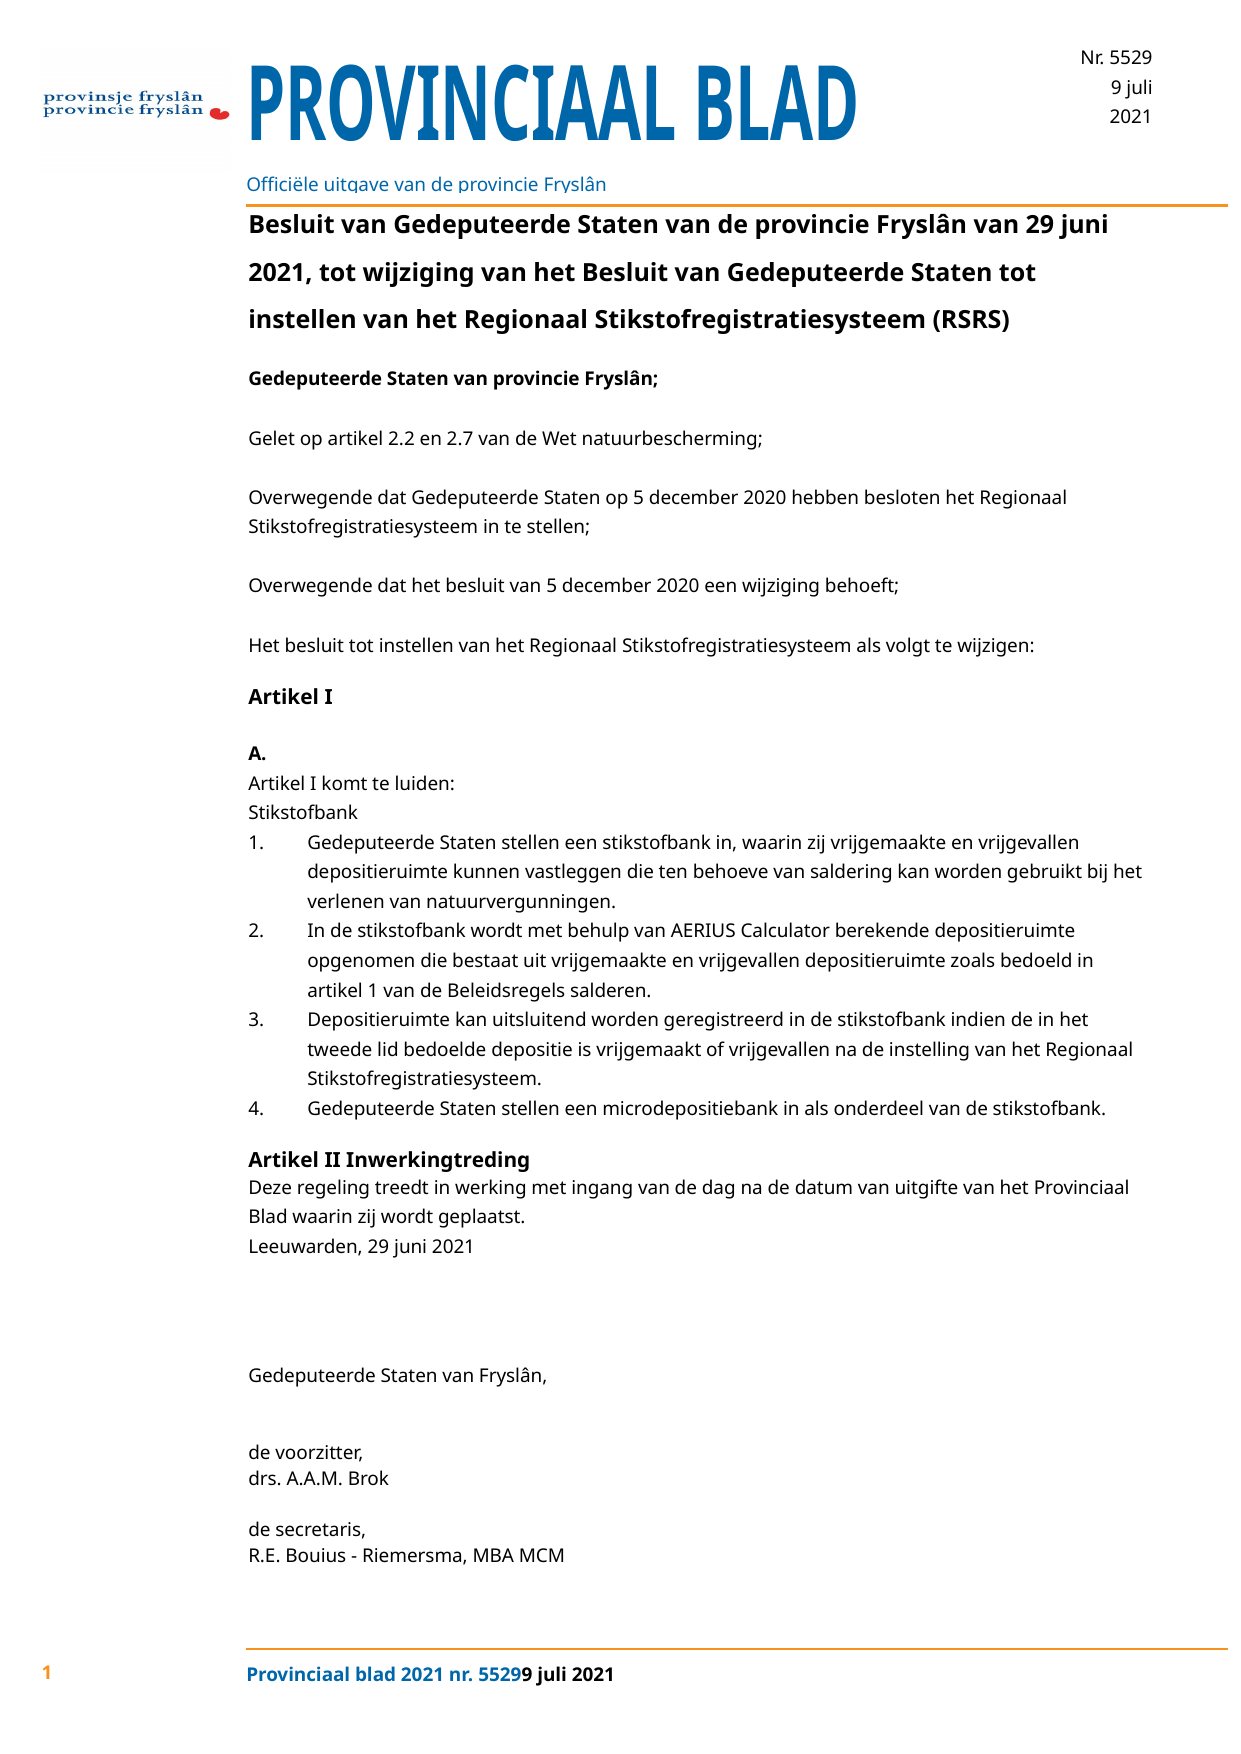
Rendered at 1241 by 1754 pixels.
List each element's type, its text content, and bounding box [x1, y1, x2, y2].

text Besluit van Gedeputeerde Staten van de provincie Fryslân van 29 juni 2021, tot wijziging van het Besluit van Gedeputeerde Staten tot instellen van het Regionaal Stikstofregistratiesysteem (RSRS) [248, 207, 1152, 336]
text drs. A.A.M. Brok [248, 1465, 1152, 1491]
text Artikel I komt te luiden: [248, 770, 1152, 796]
text Artikel II Inwerkingtreding [248, 1146, 1152, 1174]
text Artikel I [248, 682, 1152, 711]
text Gedeputeerde Staten van Fryslân, [248, 1362, 1152, 1388]
text R.E. Bouius - Riemersma, MBA MCM [248, 1542, 1152, 1568]
text Gedeputeerde Staten van provincie Fryslân; [248, 366, 1152, 391]
picture [41, 47, 231, 172]
list Gedeputeerde Staten stellen een stikstofbank in, waarin zij vrijgemaakte en vrijgevallen depositieruimte kunnen vastleggen die ten behoeve van saldering kan worden gebruikt bij het verlenen van natuurvergunningen. [248, 829, 1152, 914]
text Het besluit tot instellen van het Regionaal Stikstofregistratiesysteem als volgt te wijzigen: [248, 632, 1152, 657]
text A. [248, 740, 1152, 766]
list Gedeputeerde Staten stellen een microdepositiebank in als onderdeel van de stikstofbank. [248, 1095, 1152, 1121]
text de secretaris, [248, 1516, 1152, 1542]
list In de stikstofbank wordt met behulp van AERIUS Calculator berekende depositieruimte opgenomen die bestaat uit vrijgemaakte en vrijgevallen depositieruimte zoals bedoeld in artikel 1 van de Beleidsregels salderen. [248, 918, 1152, 1003]
text Gelet op artikel 2.2 en 2.7 van de Wet natuurbescherming; [248, 425, 1152, 450]
text de voorzitter, [248, 1439, 1152, 1465]
text Leeuwarden, 29 juni 2021 [248, 1233, 1152, 1259]
text Overwegende dat Gedeputeerde Staten op 5 december 2020 hebben besloten het Regionaal Stikstofregistratiesysteem in te stellen; [248, 484, 1152, 539]
text Stikstofbank [248, 799, 1152, 825]
text Deze regeling treedt in werking met ingang van de dag na de datum van uitgifte van het Provinciaal Blad waarin zij wordt geplaatst. [248, 1174, 1152, 1229]
list Depositieruimte kan uitsluitend worden geregistreerd in de stikstofbank indien de in het tweede lid bedoelde depositie is vrijgemaakt of vrijgevallen na de instelling van het Regionaal Stikstofregistratiesysteem. [248, 1006, 1152, 1091]
text Overwegende dat het besluit van 5 december 2020 een wijziging behoeft; [248, 573, 1152, 598]
